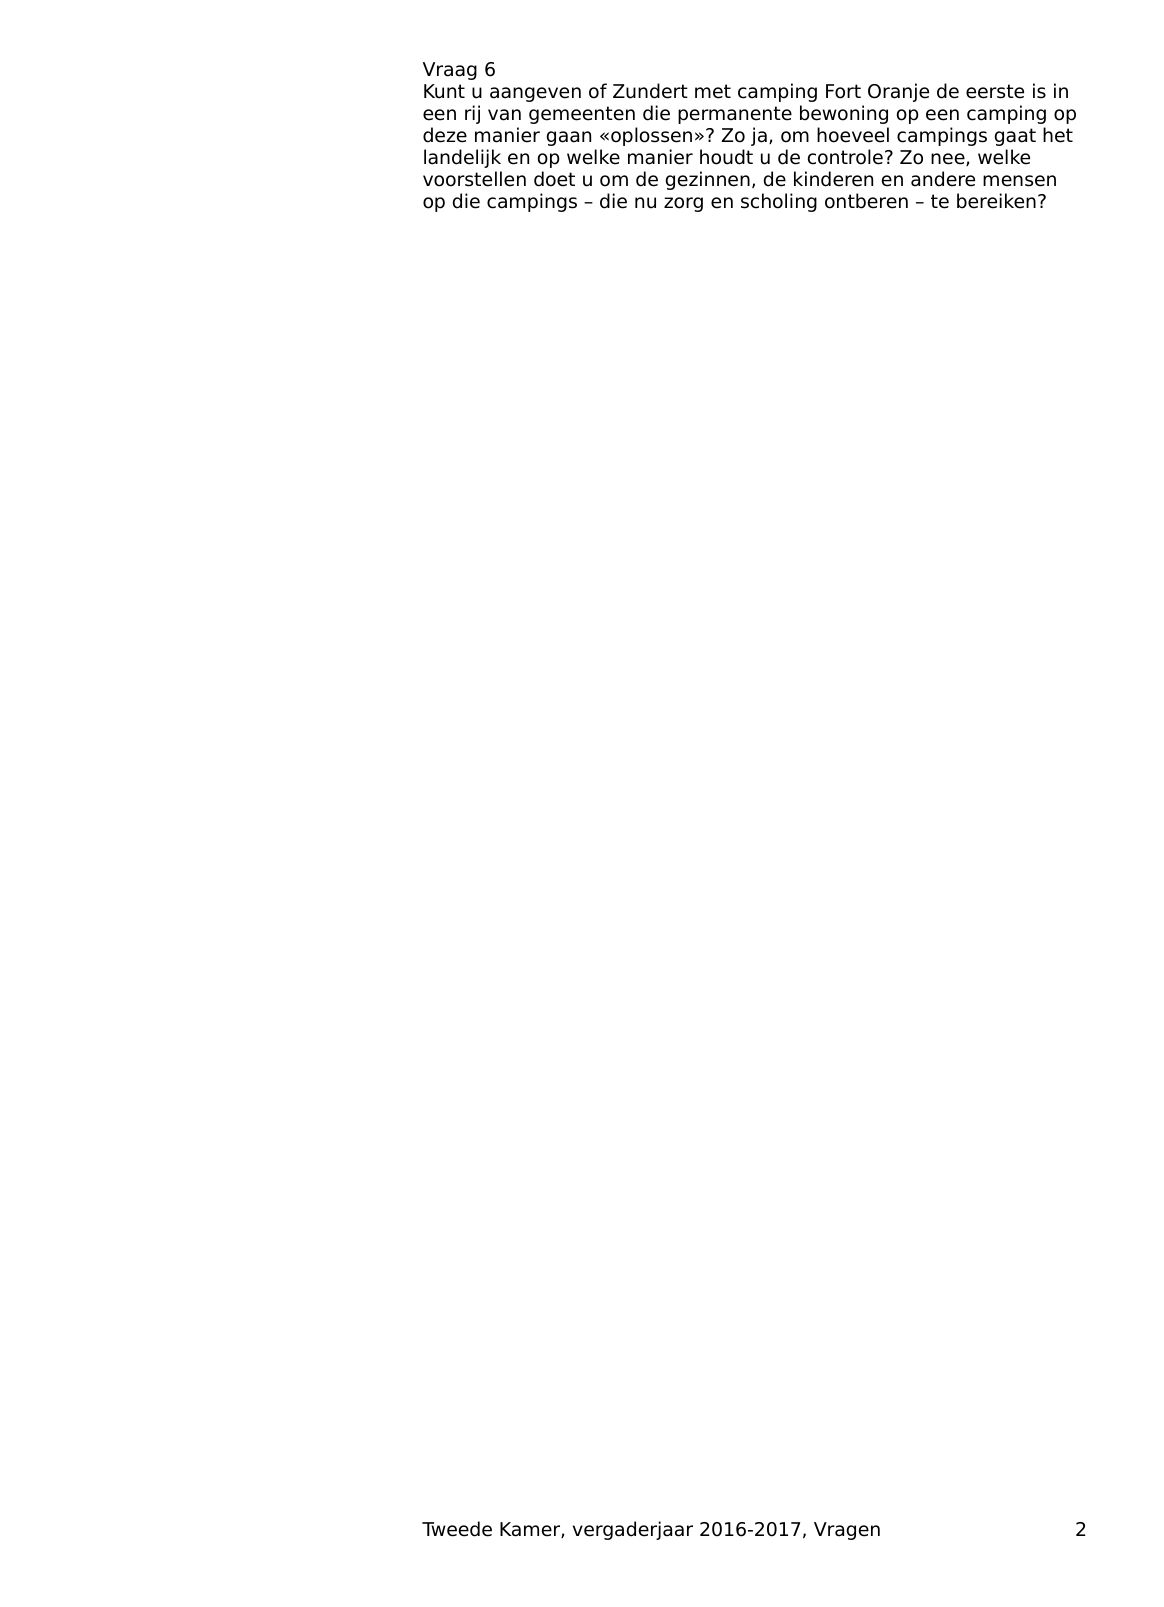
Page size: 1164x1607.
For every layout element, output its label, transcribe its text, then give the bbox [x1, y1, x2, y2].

text Vraag 6 [422, 59, 1087, 81]
text Kunt u aangeven of Zundert met camping Fort Oranje de eerste is in een rij van gemeenten die permanente bewoning op een camping op deze manier gaan «oplossen»? Zo ja, om hoeveel campings gaat het landelijk en op welke manier houdt u de controle? Zo nee, welke voorstellen doet u om de gezinnen, de kinderen en andere mensen op die campings – die nu zorg en scholing ontberen – te bereiken? [422, 81, 1087, 213]
